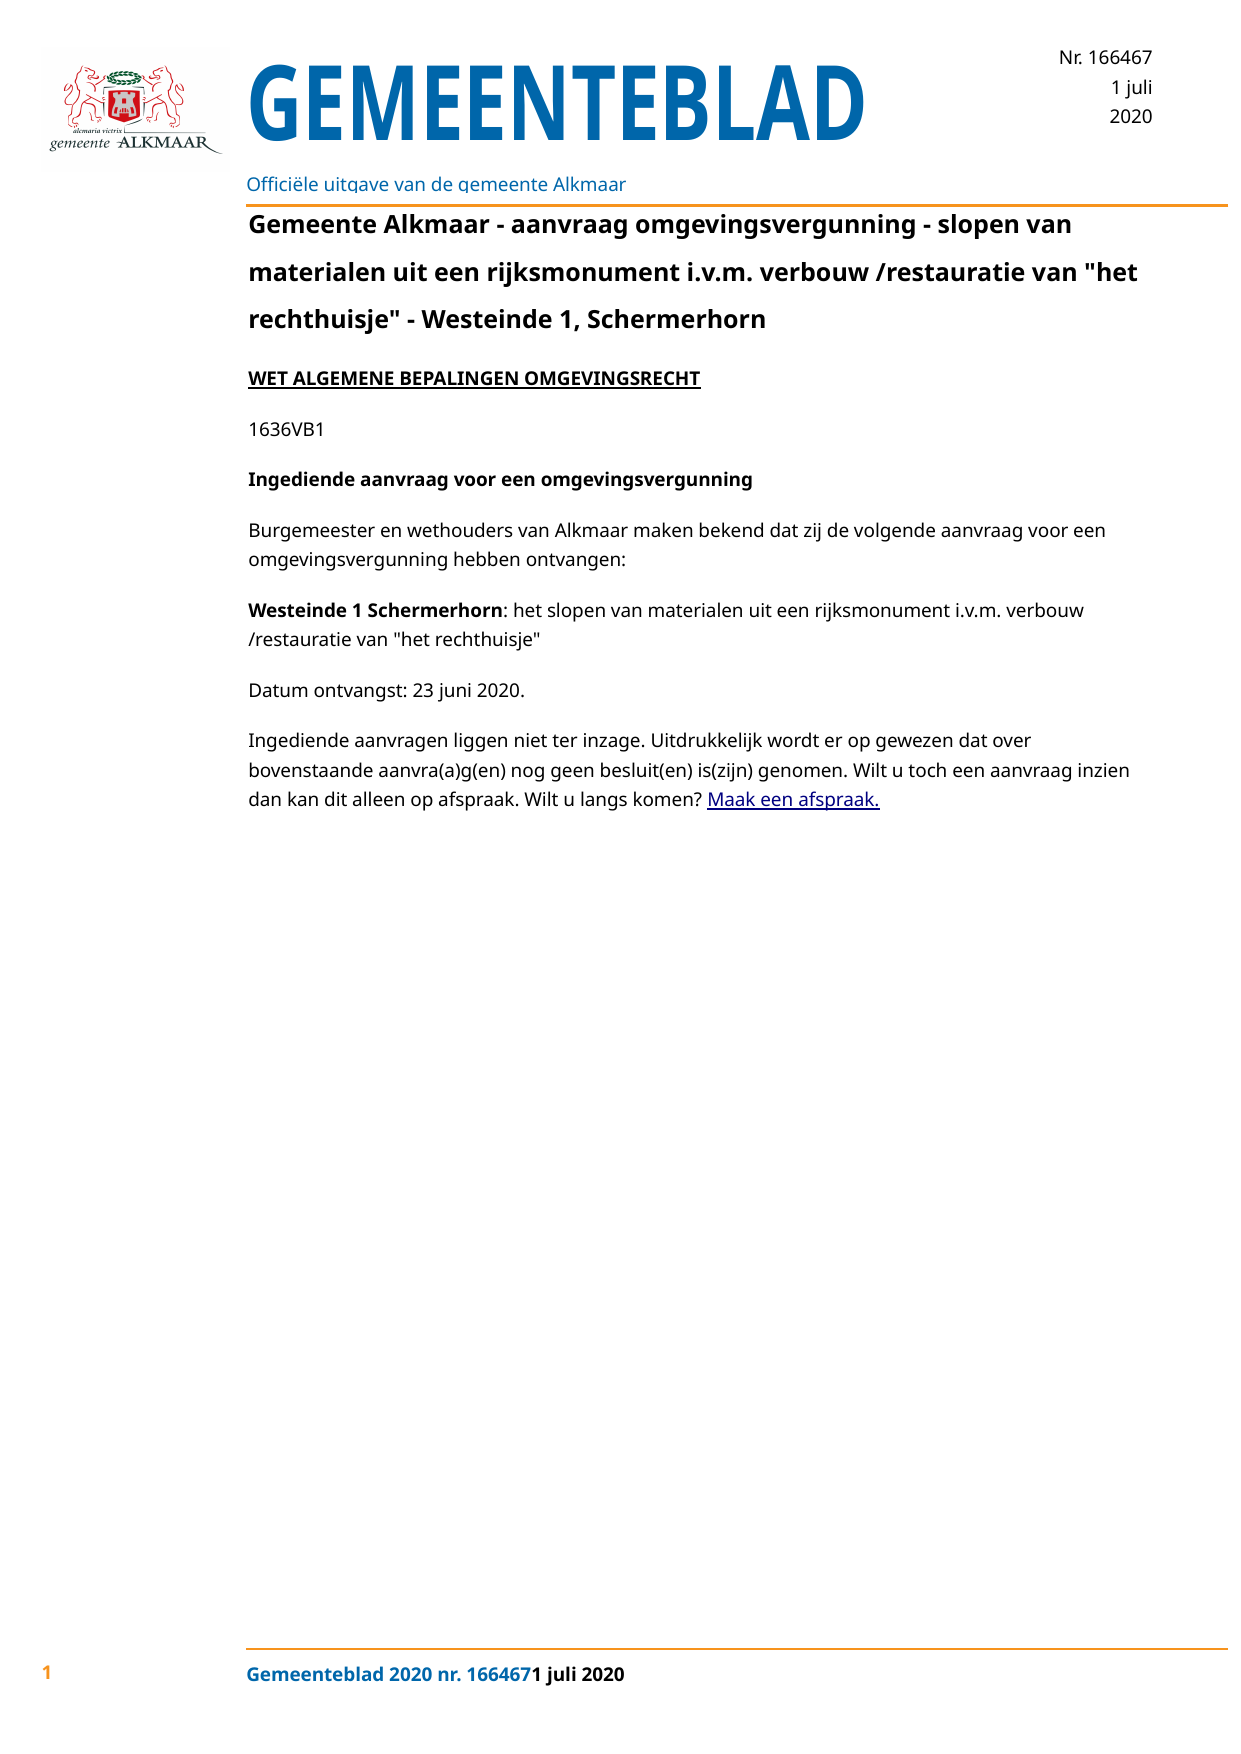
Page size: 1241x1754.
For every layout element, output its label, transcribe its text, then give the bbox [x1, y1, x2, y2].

text 1636VB1 [248, 416, 1152, 442]
text WET ALGEMENE BEPALINGEN OMGEVINGSRECHT [248, 366, 1152, 391]
text Ingediende aanvragen liggen niet ter inzage. Uitdrukkelijk wordt er op gewezen dat over bovenstaande aanvra(a)g(en) nog geen besluit(en) is(zijn) genomen. Wilt u toch een aanvraag inzien dan kan dit alleen op afspraak. Wilt u langs komen? Maak een afspraak. [248, 727, 1152, 812]
text Datum ontvangst: 23 juni 2020. [248, 677, 1152, 702]
picture [41, 47, 231, 172]
text Burgemeester en wethouders van Alkmaar maken bekend dat zij de volgende aanvraag voor een omgevingsvergunning hebben ontvangen: [248, 517, 1152, 572]
text Gemeente Alkmaar - aanvraag omgevingsvergunning - slopen van materialen uit een rijksmonument i.v.m. verbouw /restauratie van "het rechthuisje" - Westeinde 1, Schermerhorn [248, 207, 1152, 336]
text Westeinde 1 Schermerhorn: het slopen van materialen uit een rijksmonument i.v.m. verbouw /restauratie van "het rechthuisje" [248, 597, 1152, 652]
text Ingediende aanvraag voor een omgevingsvergunning [248, 466, 1152, 492]
